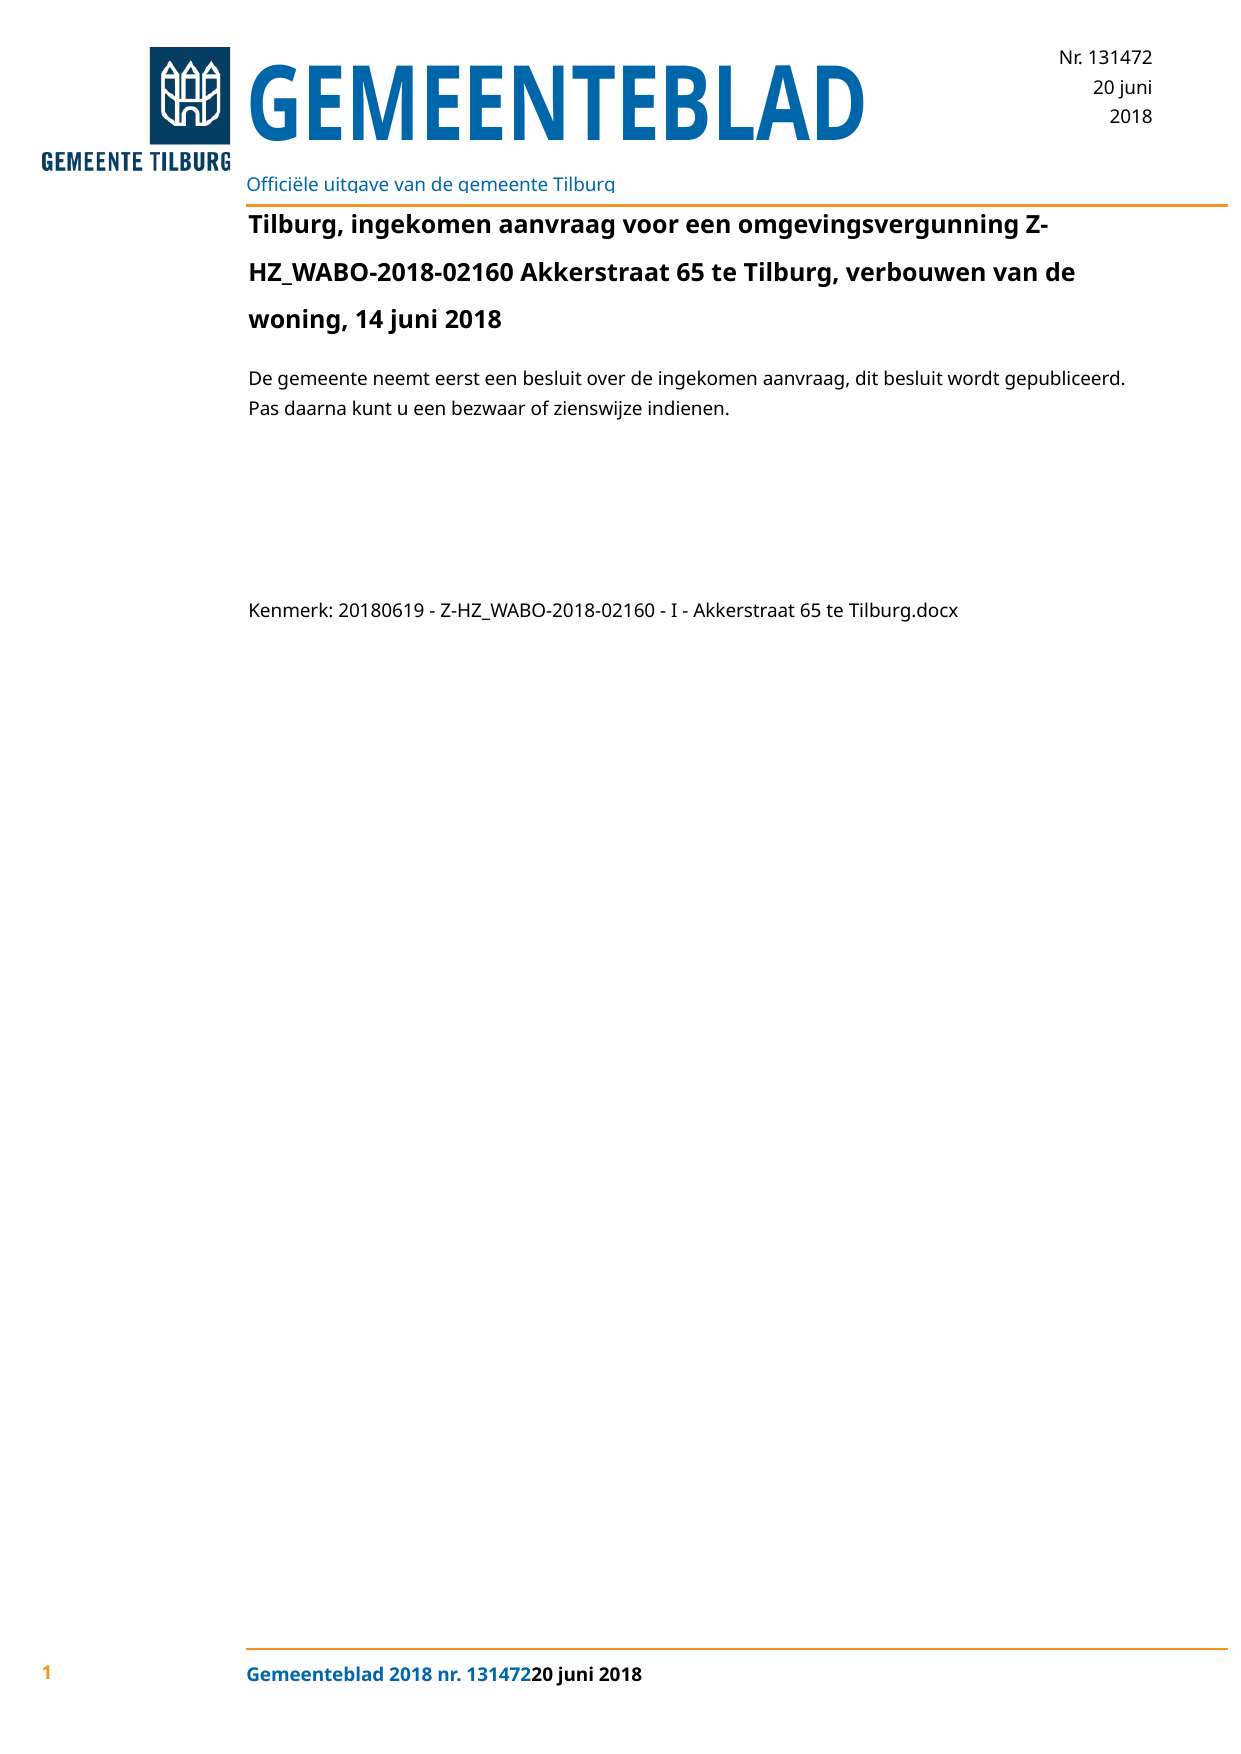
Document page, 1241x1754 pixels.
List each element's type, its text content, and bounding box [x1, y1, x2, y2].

text Kenmerk: 20180619 - Z-HZ_WABO-2018-02160 - I - Akkerstraat 65 te Tilburg.docx [248, 597, 1152, 622]
text De gemeente neemt eerst een besluit over de ingekomen aanvraag, dit besluit wordt gepubliceerd. Pas daarna kunt u een bezwaar of zienswijze indienen. [248, 366, 1152, 421]
picture [41, 47, 231, 172]
text Tilburg, ingekomen aanvraag voor een omgevingsvergunning Z-HZ_WABO-2018-02160 Akkerstraat 65 te Tilburg, verbouwen van de woning, 14 juni 2018 [248, 207, 1152, 336]
